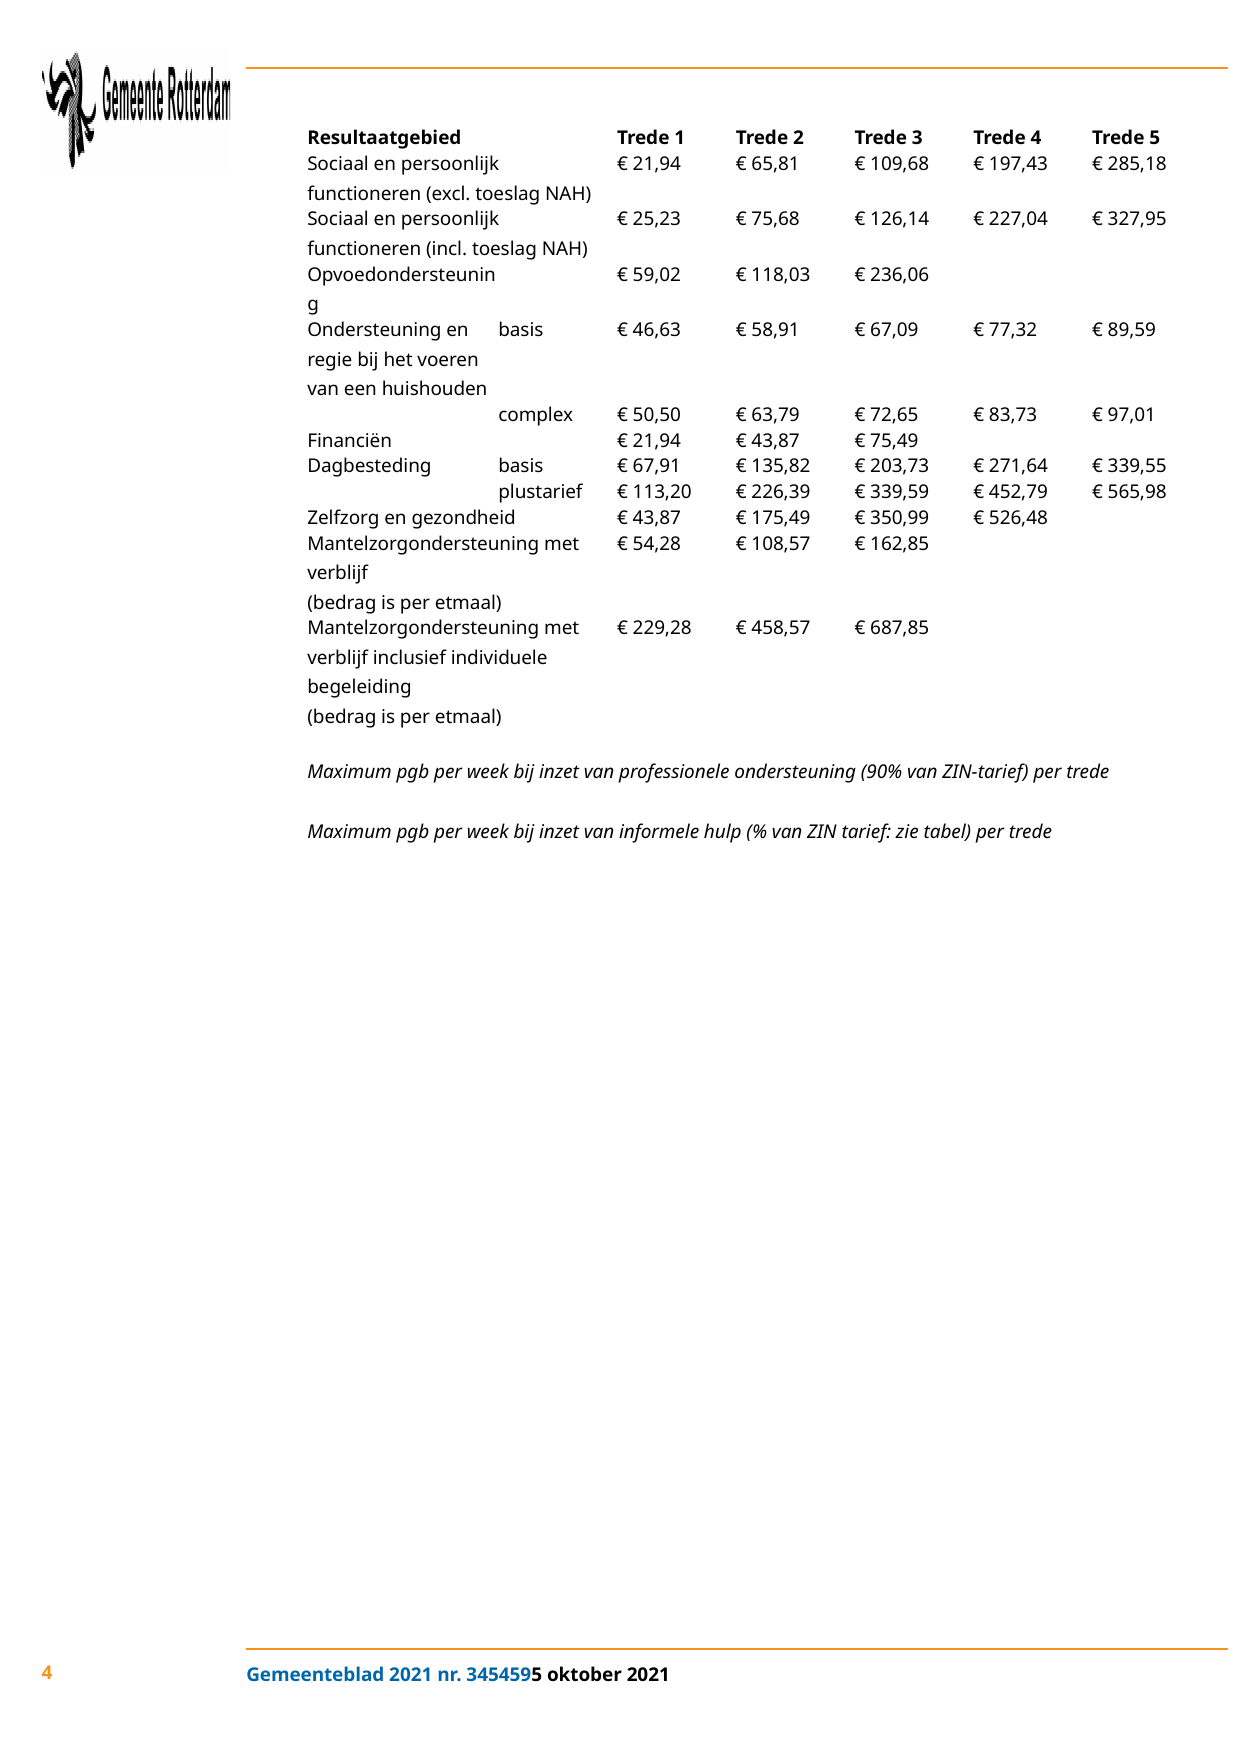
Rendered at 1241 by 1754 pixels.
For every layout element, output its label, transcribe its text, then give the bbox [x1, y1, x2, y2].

table_cell € 339,59 [854, 478, 973, 504]
table_cell € 21,94 [617, 427, 736, 452]
table_cell Zelfzorg en gezondheid [307, 504, 617, 530]
table_cell € 72,65 [854, 401, 973, 427]
table_cell [498, 261, 617, 316]
table_cell Sociaal en persoonlijk functioneren (excl. toeslag NAH) [307, 150, 617, 206]
list Maximum pgb per week bij inzet van informele hulp (% van ZIN tarief: zie tabel) per trede [248, 818, 1152, 844]
table_cell € 63,79 [736, 401, 854, 427]
table_header Resultaatgebied [307, 125, 498, 150]
table_cell [973, 261, 1092, 316]
table_cell € 687,85 [854, 615, 973, 729]
table_cell € 118,03 [736, 261, 854, 316]
table_cell € 458,57 [736, 615, 854, 729]
table_cell € 59,02 [617, 261, 736, 316]
table_cell € 58,91 [736, 316, 854, 401]
table_cell € 97,01 [1092, 401, 1211, 427]
table_cell € 227,04 [973, 206, 1092, 261]
table_cell € 77,32 [973, 316, 1092, 401]
table_cell [1092, 427, 1211, 452]
table_cell € 285,18 [1092, 150, 1211, 206]
table_cell [307, 478, 498, 504]
table_cell [973, 615, 1092, 729]
picture [41, 47, 231, 172]
table_cell € 21,94 [617, 150, 736, 206]
table_cell € 50,50 [617, 401, 736, 427]
table_cell basis [498, 453, 617, 478]
table_cell € 113,20 [617, 478, 736, 504]
table_cell € 203,73 [854, 453, 973, 478]
table_cell € 46,63 [617, 316, 736, 401]
table_cell € 83,73 [973, 401, 1092, 427]
table_cell € 197,43 [973, 150, 1092, 206]
table_cell plustarief [498, 478, 617, 504]
table_cell [973, 427, 1092, 452]
table_cell € 25,23 [617, 206, 736, 261]
table_cell € 108,57 [736, 530, 854, 614]
table_header Trede 5 [1092, 125, 1211, 150]
table_cell € 75,68 [736, 206, 854, 261]
list Maximum pgb per week bij inzet van professionele ondersteuning (90% van ZIN-tarief) per trede [248, 759, 1152, 784]
table_cell € 226,39 [736, 478, 854, 504]
table_cell € 526,48 [973, 504, 1092, 530]
table_header Trede 1 [617, 125, 736, 150]
table_cell € 67,09 [854, 316, 973, 401]
table_cell [1092, 530, 1211, 614]
table_cell Mantelzorgondersteuning met verblijf inclusief individuele begeleiding (bedrag is per etmaal) [307, 615, 617, 729]
table_cell € 54,28 [617, 530, 736, 614]
table_cell € 135,82 [736, 453, 854, 478]
table_cell € 350,99 [854, 504, 973, 530]
table_cell € 43,87 [617, 504, 736, 530]
table_cell € 565,98 [1092, 478, 1211, 504]
table_cell Opvoedondersteuning [307, 261, 498, 316]
table_cell [1092, 615, 1211, 729]
table_cell € 126,14 [854, 206, 973, 261]
table_header Trede 2 [736, 125, 854, 150]
table_header Trede 3 [854, 125, 973, 150]
table_cell Sociaal en persoonlijk functioneren (incl. toeslag NAH) [307, 206, 617, 261]
table_cell € 67,91 [617, 453, 736, 478]
table_cell € 452,79 [973, 478, 1092, 504]
table_cell [307, 401, 498, 427]
table_cell [973, 530, 1092, 614]
table_cell Ondersteuning en regie bij het voeren van een huishouden [307, 316, 498, 401]
table_cell € 236,06 [854, 261, 973, 316]
table_cell € 271,64 [973, 453, 1092, 478]
table_cell € 162,85 [854, 530, 973, 614]
table_cell € 75,49 [854, 427, 973, 452]
table_cell € 109,68 [854, 150, 973, 206]
table_cell Financiën [307, 427, 617, 452]
table_cell € 43,87 [736, 427, 854, 452]
table_cell Mantelzorgondersteuning met verblijf (bedrag is per etmaal) [307, 530, 617, 614]
table_cell € 327,95 [1092, 206, 1211, 261]
table_cell Dagbesteding [307, 453, 498, 478]
table_cell € 89,59 [1092, 316, 1211, 401]
table_cell basis [498, 316, 617, 401]
table_cell [1092, 261, 1211, 316]
table_cell € 339,55 [1092, 453, 1211, 478]
table_cell € 175,49 [736, 504, 854, 530]
table_header Trede 4 [973, 125, 1092, 150]
table_cell complex [498, 401, 617, 427]
table_cell € 65,81 [736, 150, 854, 206]
table_cell € 229,28 [617, 615, 736, 729]
table_header [498, 125, 617, 150]
table_cell [1092, 504, 1211, 530]
